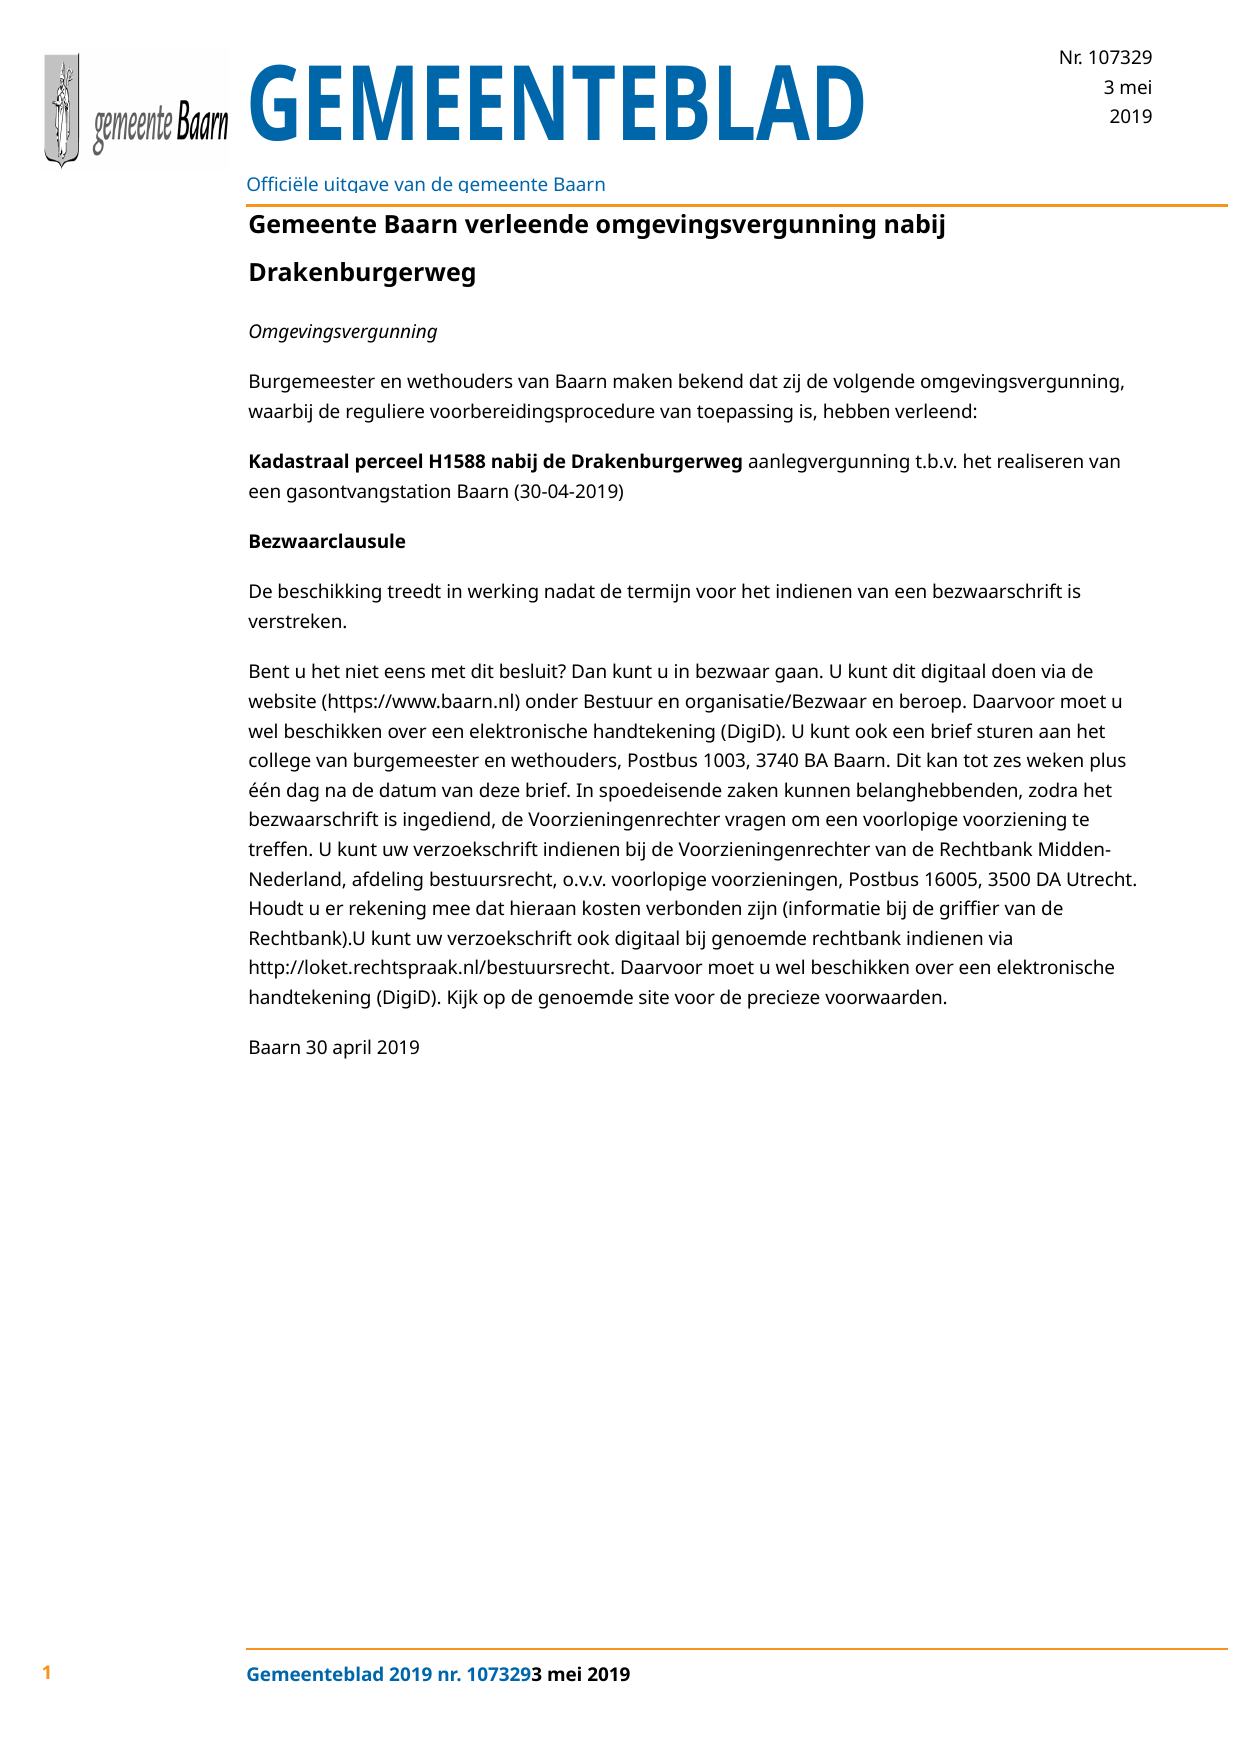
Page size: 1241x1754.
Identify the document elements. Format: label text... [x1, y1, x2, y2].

text Gemeente Baarn verleende omgevingsvergunning nabij Drakenburgerweg [248, 207, 1152, 288]
text Burgemeester en wethouders van Baarn maken bekend dat zij de volgende omgevingsvergunning, waarbij de reguliere voorbereidingsprocedure van toepassing is, hebben verleend: [248, 368, 1152, 424]
text Kadastraal perceel H1588 nabij de Drakenburgerweg aanlegvergunning t.b.v. het realiseren van een gasontvangstation Baarn (30-04-2019) [248, 448, 1152, 504]
text Baarn 30 april 2019 [248, 1034, 1152, 1060]
picture [41, 47, 231, 172]
text Omgevingsvergunning [248, 318, 1152, 344]
text Bent u het niet eens met dit besluit? Dan kunt u in bezwaar gaan. U kunt dit digitaal doen via de website (https://www.baarn.nl) onder Bestuur en organisatie/Bezwaar en beroep. Daarvoor moet u wel beschikken over een elektronische handtekening (DigiD). U kunt ook een brief sturen aan het college van burgemeester en wethouders, Postbus 1003, 3740 BA Baarn. Dit kan tot zes weken plus één dag na de datum van deze brief. In spoedeisende zaken kunnen belanghebbenden, zodra het bezwaarschrift is ingediend, de Voorzieningenrechter vragen om een voorlopige voorziening te treffen. U kunt uw verzoekschrift indienen bij de Voorzieningenrechter van de Rechtbank Midden-Nederland, afdeling bestuursrecht, o.v.v. voorlopige voorzieningen, Postbus 16005, 3500 DA Utrecht. Houdt u er rekening mee dat hieraan kosten verbonden zijn (informatie bij de griffier van de Rechtbank).U kunt uw verzoekschrift ook digitaal bij genoemde rechtbank indienen via http://loket.rechtspraak.nl/bestuursrecht. Daarvoor moet u wel beschikken over een elektronische handtekening (DigiD). Kijk op de genoemde site voor de precieze voorwaarden. [248, 659, 1152, 1010]
text De beschikking treedt in werking nadat de termijn voor het indienen van een bezwaarschrift is verstreken. [248, 579, 1152, 634]
text Bezwaarclausule [248, 528, 1152, 554]
